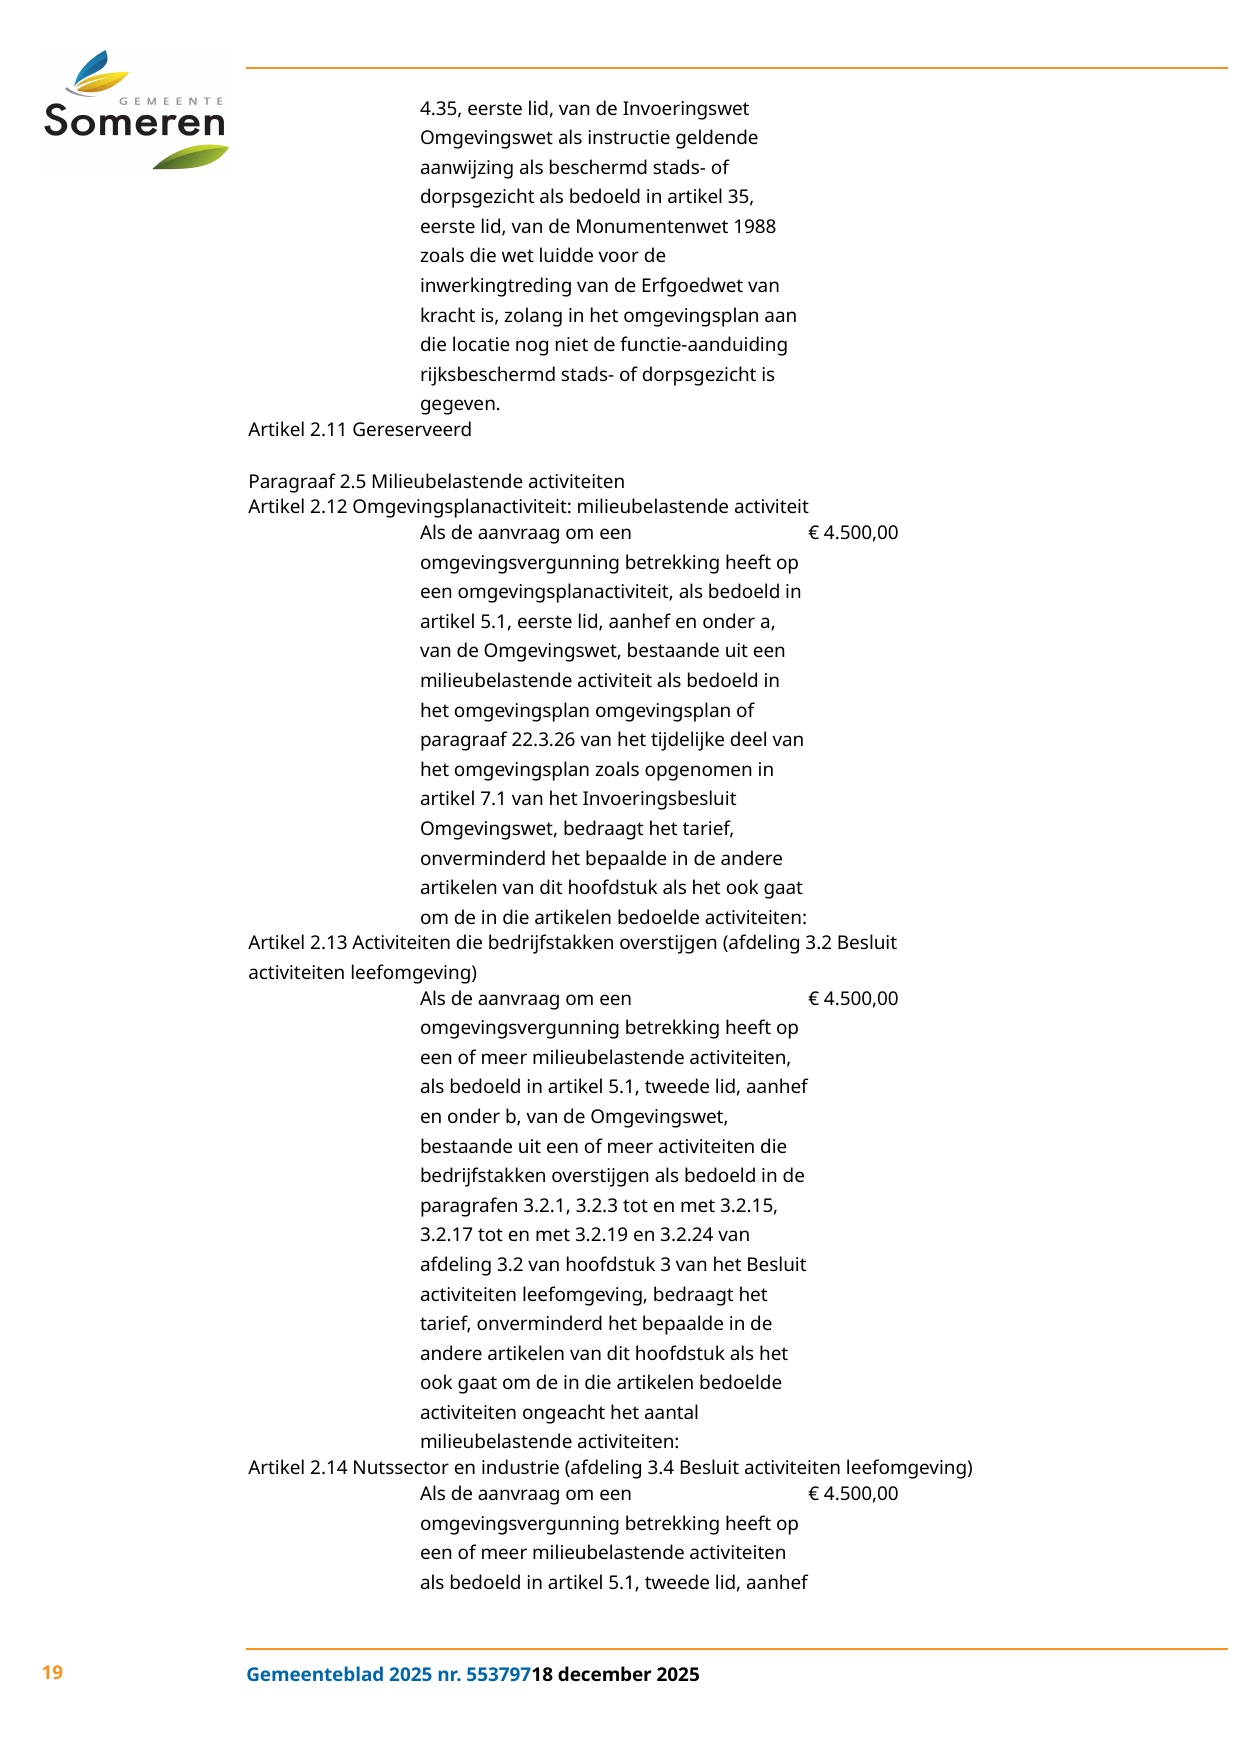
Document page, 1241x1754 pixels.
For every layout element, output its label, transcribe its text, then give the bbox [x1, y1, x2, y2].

table_cell [980, 985, 1152, 1454]
table_cell [808, 442, 980, 468]
table_cell [248, 1480, 420, 1594]
table_cell Artikel 2.11 Gereserveerd [248, 416, 980, 442]
table_cell Paragraaf 2.5 Milieubelastende activiteiten [248, 468, 1152, 493]
table_cell [980, 519, 1152, 929]
picture [41, 47, 231, 172]
table_cell € 4.500,00 [808, 519, 980, 929]
table_cell [248, 442, 420, 468]
table_cell Artikel 2.13 Activiteiten die bedrijfstakken overstijgen (afdeling 3.2 Besluit activiteiten leefomgeving) [248, 930, 980, 985]
table_cell € 4.500,00 [808, 985, 980, 1454]
table_cell Als de aanvraag om een omgevingsvergunning betrekking heeft op een omgevingsplanactiviteit, als bedoeld in artikel 5.1, eerste lid, aanhef en onder a, van de Omgevingswet, bestaande uit een milieubelastende activiteit als bedoeld in het omgevingsplan omgevingsplan of paragraaf 22.3.26 van het tijdelijke deel van het omgevingsplan zoals opgenomen in artikel 7.1 van het Invoeringsbesluit Omgevingswet, bedraagt het tarief, onverminderd het bepaalde in de andere artikelen van dit hoofdstuk als het ook gaat om de in die artikelen bedoelde activiteiten: [420, 519, 808, 929]
table_cell € 4.500,00 [808, 1480, 980, 1594]
table_cell [420, 442, 808, 468]
table_cell Als de aanvraag om een omgevingsvergunning betrekking heeft op een of meer milieubelastende activiteiten als bedoeld in artikel 5.1, tweede lid, aanhef [420, 1480, 808, 1594]
table_cell Artikel 2.14 Nutssector en industrie (afdeling 3.4 Besluit activiteiten leefomgeving) [248, 1454, 980, 1480]
table_cell [248, 985, 420, 1454]
table_cell [248, 95, 420, 416]
table_cell [980, 442, 1152, 468]
table_cell [248, 519, 420, 929]
table_cell Artikel 2.12 Omgevingsplanactiviteit: milieubelastende activiteit [248, 494, 980, 519]
table_cell Als de aanvraag om een omgevingsvergunning betrekking heeft op een of meer milieubelastende activiteiten, als bedoeld in artikel 5.1, tweede lid, aanhef en onder b, van de Omgevingswet, bestaande uit een of meer activiteiten die bedrijfstakken overstijgen als bedoeld in de paragrafen 3.2.1, 3.2.3 tot en met 3.2.15, 3.2.17 tot en met 3.2.19 en 3.2.24 van afdeling 3.2 van hoofdstuk 3 van het Besluit activiteiten leefomgeving, bedraagt het tarief, onverminderd het bepaalde in de andere artikelen van dit hoofdstuk als het ook gaat om de in die artikelen bedoelde activiteiten ongeacht het aantal milieubelastende activiteiten: [420, 985, 808, 1454]
table_cell [980, 1480, 1152, 1594]
table_cell 4.35, eerste lid, van de Invoeringswet Omgevingswet als instructie geldende aanwijzing als beschermd stads- of dorpsgezicht als bedoeld in artikel 35, eerste lid, van de Monumentenwet 1988 zoals die wet luidde voor de inwerkingtreding van de Erfgoedwet van kracht is, zolang in het omgevingsplan aan die locatie nog niet de functie-aanduiding rijksbeschermd stads- of dorpsgezicht is gegeven. [420, 95, 808, 416]
table_cell [808, 95, 980, 416]
table_cell [980, 95, 1152, 416]
